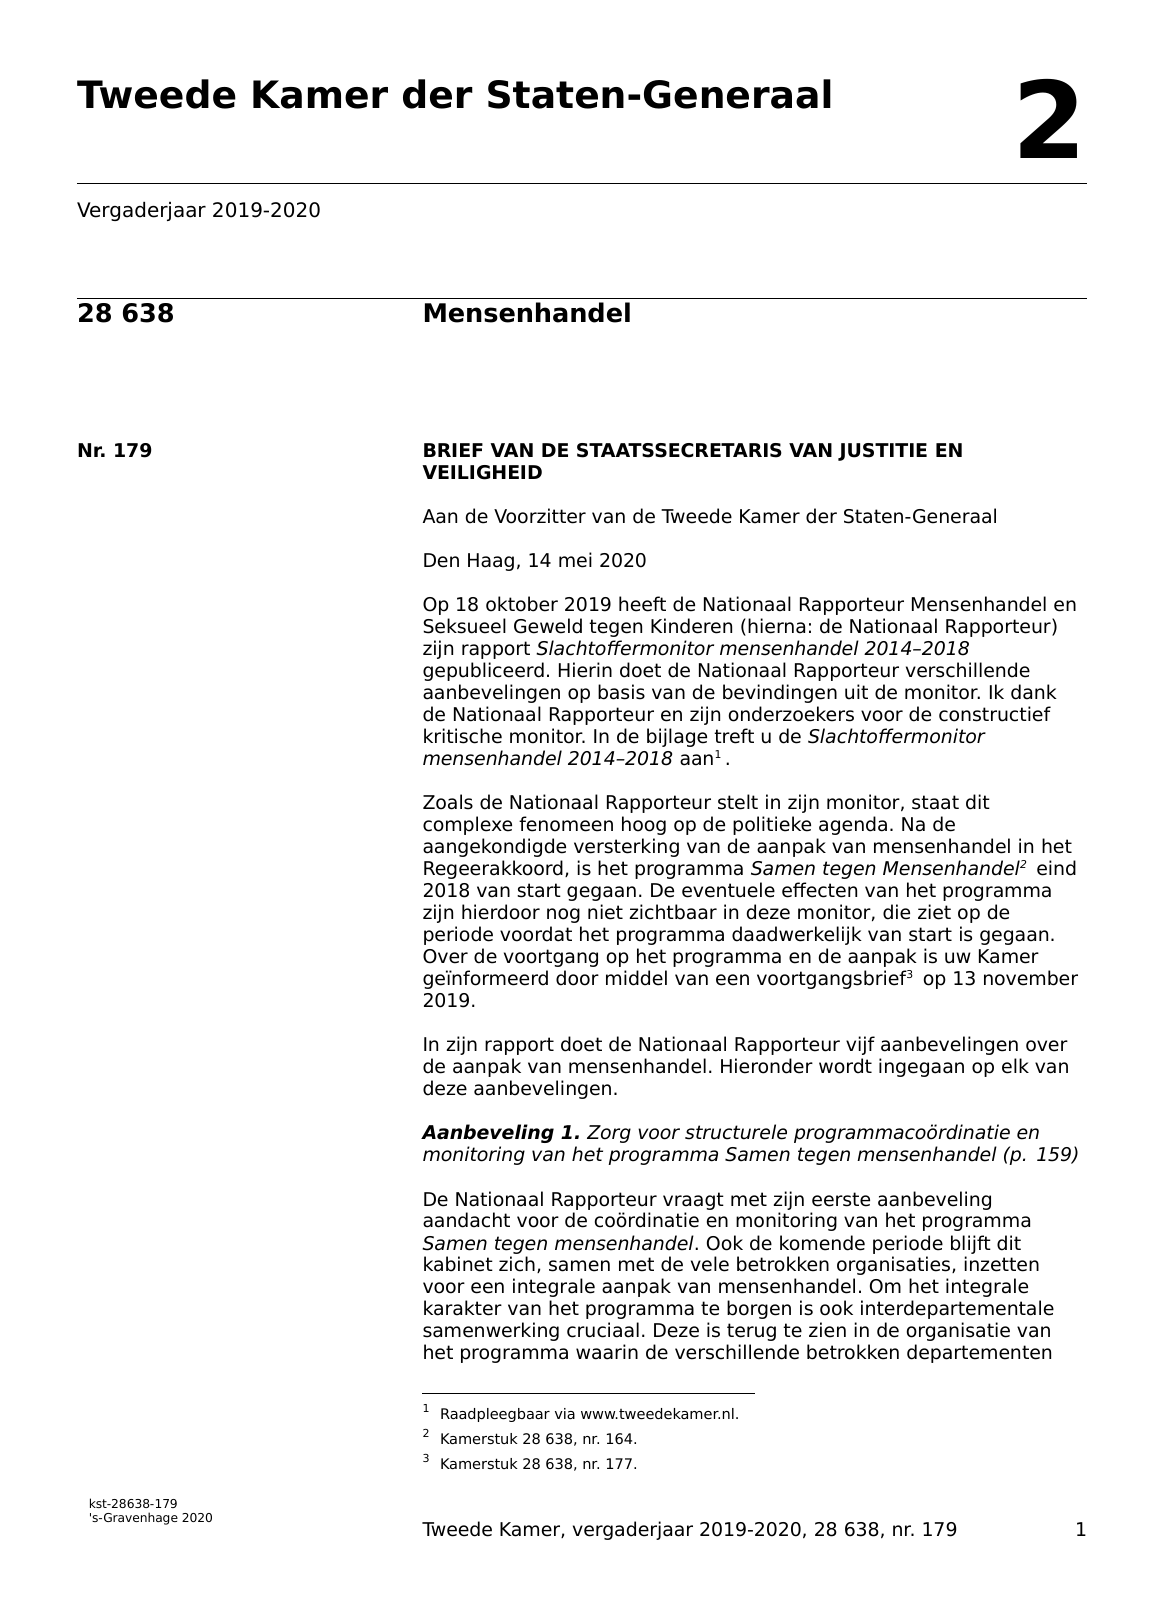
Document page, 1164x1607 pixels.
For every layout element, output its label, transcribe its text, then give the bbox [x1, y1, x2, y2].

text Raadpleegbaar via www.tweedekamer.nl. [422, 1402, 1087, 1424]
table_header Tweede Kamer der Staten-Generaal [77, 59, 886, 183]
text De Nationaal Rapporteur vraagt met zijn eerste aanbeveling aandacht voor de coördinatie en monitoring van het programma Samen tegen mensenhandel. Ook de komende periode blijft dit kabinet zich, samen met de vele betrokken organisaties, inzetten voor een integrale aanpak van mensenhandel. Om het integrale karakter van het programma te borgen is ook interdepartementale samenwerking cruciaal. Deze is terug te zien in de organisatie van het programma waarin de verschillende betrokken departementen [422, 1188, 1087, 1364]
subtitle Nr. 179 BRIEF VAN DE STAATSSECRETARIS VAN JUSTITIE EN VEILIGHEID [77, 440, 1087, 484]
table_header 2 [886, 59, 1087, 183]
text Kamerstuk 28 638, nr. 177. [422, 1452, 1087, 1474]
subtitle 28 638 Mensenhandel [77, 299, 1087, 329]
text 's-Gravenhage 2020 [88, 1511, 323, 1525]
text Aan de Voorzitter van de Tweede Kamer der Staten-Generaal [422, 506, 1087, 528]
text Kamerstuk 28 638, nr. 164. [422, 1427, 1087, 1449]
text Zoals de Nationaal Rapporteur stelt in zijn monitor, staat dit complexe fenomeen hoog op de politieke agenda. Na de aangekondigde versterking van de aanpak van mensenhandel in het Regeerakkoord, is het programma Samen tegen Mensenhandel eind 2018 van start gegaan. De eventuele effecten van het programma zijn hierdoor nog niet zichtbaar in deze monitor, die ziet op de periode voordat het programma daadwerkelijk van start is gegaan. Over de voortgang op het programma en de aanpak is uw Kamer geïnformeerd door middel van een voortgangsbrief op 13 november 2019. [422, 792, 1087, 1012]
text kst-28638-179 [88, 1497, 323, 1511]
subtitle Aanbeveling 1. Zorg voor structurele programmacoördinatie en monitoring van het programma Samen tegen mensenhandel (p. 159) [422, 1122, 1087, 1166]
text Den Haag, 14 mei 2020 [422, 550, 1087, 572]
text Op 18 oktober 2019 heeft de Nationaal Rapporteur Mensenhandel en Seksueel Geweld tegen Kinderen (hierna: de Nationaal Rapporteur) zijn rapport Slachtoffermonitor mensenhandel 2014–2018 gepubliceerd. Hierin doet de Nationaal Rapporteur verschillende aanbevelingen op basis van de bevindingen uit de monitor. Ik dank de Nationaal Rapporteur en zijn onderzoekers voor de constructief kritische monitor. In de bijlage treft u de Slachtoffermonitor mensenhandel 2014–2018 aan. [422, 594, 1087, 770]
table_cell Vergaderjaar 2019-2020 [77, 184, 1087, 298]
text In zijn rapport doet de Nationaal Rapporteur vijf aanbevelingen over de aanpak van mensenhandel. Hieronder wordt ingegaan op elk van deze aanbevelingen. [422, 1034, 1087, 1100]
